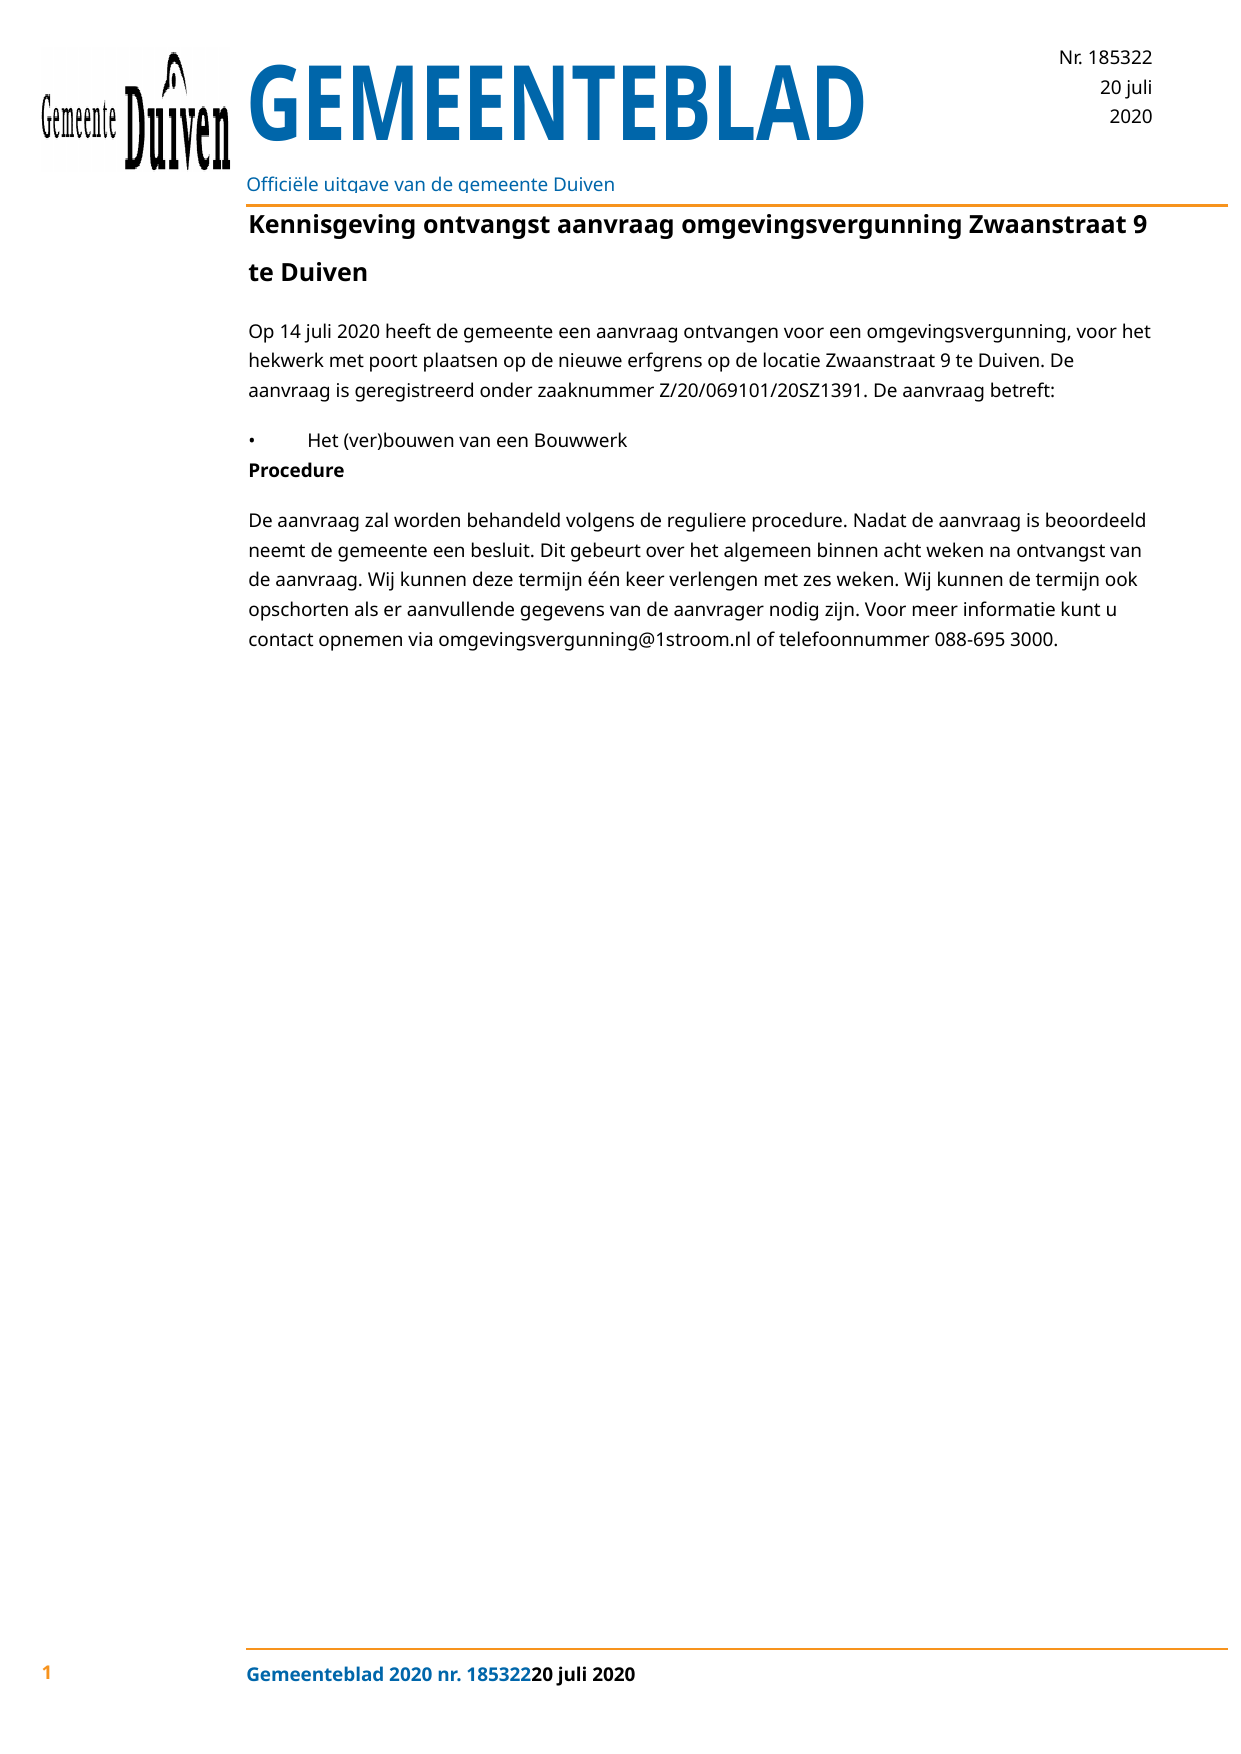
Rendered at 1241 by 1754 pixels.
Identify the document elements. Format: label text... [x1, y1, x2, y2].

list Het (ver)bouwen van een Bouwwerk [248, 427, 1152, 453]
text Kennisgeving ontvangst aanvraag omgevingsvergunning Zwaanstraat 9 te Duiven [248, 207, 1152, 288]
picture [41, 47, 231, 172]
text De aanvraag zal worden behandeld volgens de reguliere procedure. Nadat de aanvraag is beoordeeld neemt de gemeente een besluit. Dit gebeurt over het algemeen binnen acht weken na ontvangst van de aanvraag. Wij kunnen deze termijn één keer verlengen met zes weken. Wij kunnen de termijn ook opschorten als er aanvullende gegevens van de aanvrager nodig zijn. Voor meer informatie kunt u contact opnemen via omgevingsvergunning@1stroom.nl of telefoonnummer 088-695 3000. [248, 507, 1152, 652]
text Op 14 juli 2020 heeft de gemeente een aanvraag ontvangen voor een omgevingsvergunning, voor het hekwerk met poort plaatsen op de nieuwe erfgrens op de locatie Zwaanstraat 9 te Duiven. De aanvraag is geregistreerd onder zaaknummer Z/20/069101/20SZ1391. De aanvraag betreft: [248, 318, 1152, 403]
text Procedure [248, 457, 1152, 483]
